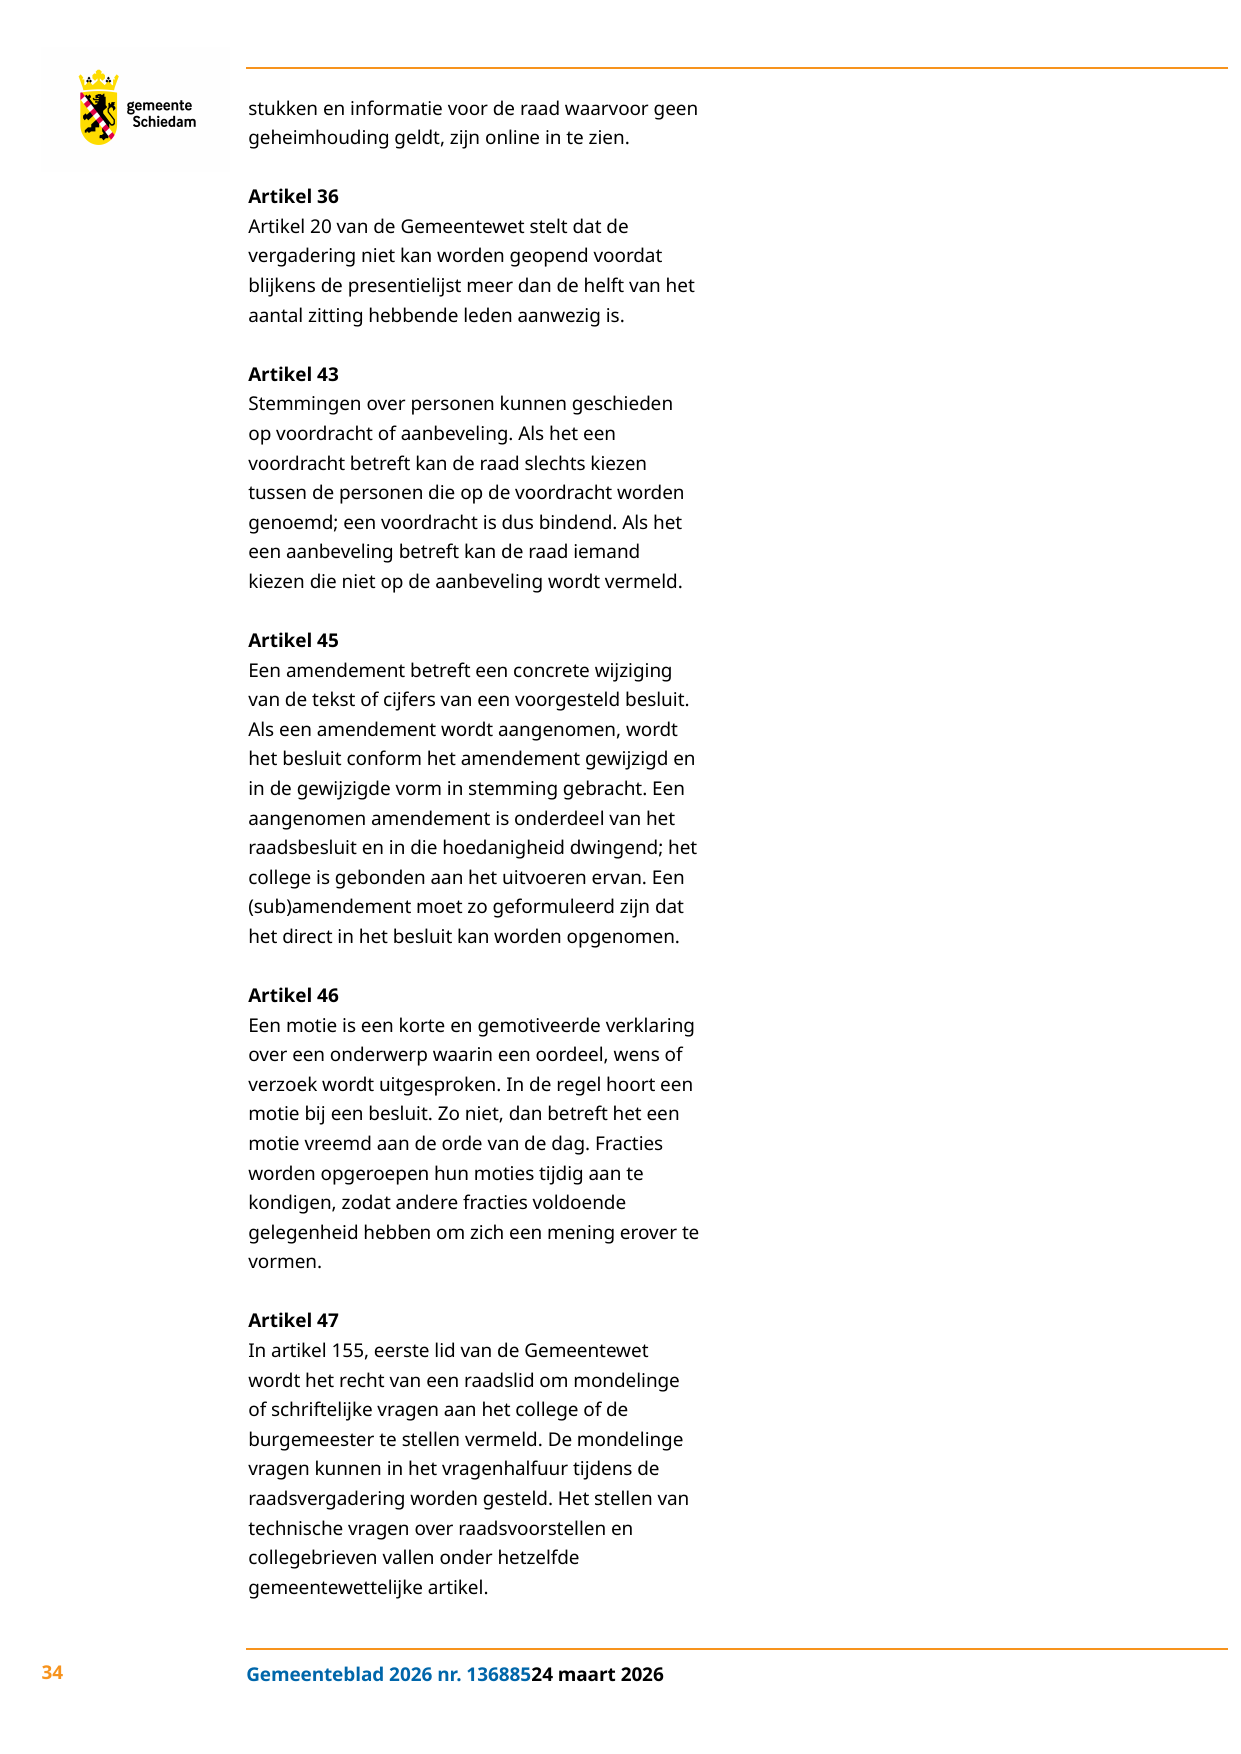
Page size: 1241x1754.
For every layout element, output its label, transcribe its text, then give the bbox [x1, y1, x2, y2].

table_cell stukken en informatie voor de raad waarvoor geen geheimhouding geldt, zijn online in te zien. Artikel 36 Artikel 20 van de Gemeentewet stelt dat de vergadering niet kan worden geopend voordat blijkens de presentielijst meer dan de helft van het aantal zitting hebbende leden aanwezig is. Artikel 43 Stemmingen over personen kunnen geschieden op voordracht of aanbeveling. Als het een voordracht betreft kan de raad slechts kiezen tussen de personen die op de voordracht worden genoemd; een voordracht is dus bindend. Als het een aanbeveling betreft kan de raad iemand kiezen die niet op de aanbeveling wordt vermeld. Artikel 45 Een amendement betreft een concrete wijziging van de tekst of cijfers van een voorgesteld besluit. Als een amendement wordt aangenomen, wordt het besluit conform het amendement gewijzigd en in de gewijzigde vorm in stemming gebracht. Een aangenomen amendement is onderdeel van het raadsbesluit en in die hoedanigheid dwingend; het college is gebonden aan het uitvoeren ervan. Een (sub)amendement moet zo geformuleerd zijn dat het direct in het besluit kan worden opgenomen. Artikel 46 Een motie is een korte en gemotiveerde verklaring over een onderwerp waarin een oordeel, wens of verzoek wordt uitgesproken. In de regel hoort een motie bij een besluit. Zo niet, dan betreft het een motie vreemd aan de orde van de dag. Fracties worden opgeroepen hun moties tijdig aan te kondigen, zodat andere fracties voldoende gelegenheid hebben om zich een mening erover te vormen. Artikel 47 In artikel 155, eerste lid van de Gemeentewet wordt het recht van een raadslid om mondelinge of schriftelijke vragen aan het college of de burgemeester te stellen vermeld. De mondelinge vragen kunnen in het vragenhalfuur tijdens de raadsvergadering worden gesteld. Het stellen van technische vragen over raadsvoorstellen en collegebrieven vallen onder hetzelfde gemeentewettelijke artikel. [248, 95, 700, 1600]
picture [41, 47, 231, 172]
table_cell [700, 95, 1152, 1600]
